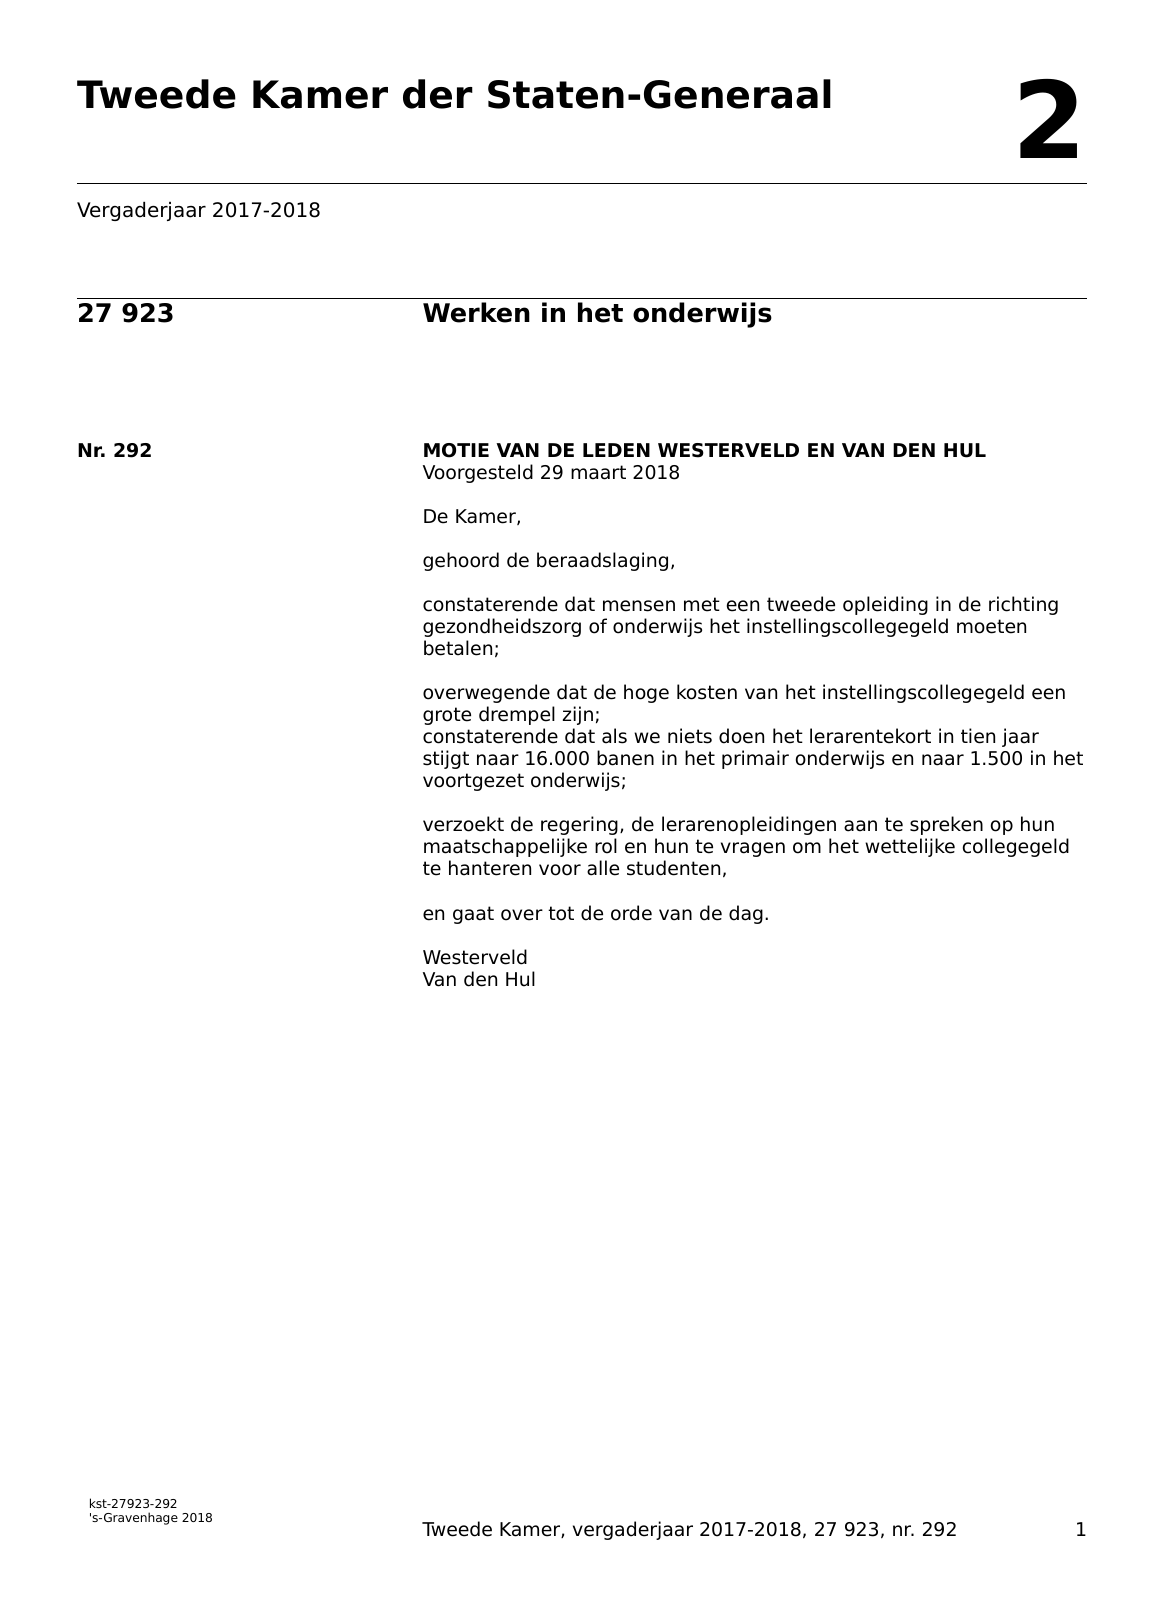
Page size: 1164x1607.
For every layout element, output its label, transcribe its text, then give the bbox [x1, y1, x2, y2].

text en gaat over tot de orde van de dag. [422, 902, 1087, 924]
text 's-Gravenhage 2018 [88, 1511, 323, 1525]
subtitle Nr. 292 MOTIE VAN DE LEDEN WESTERVELD EN VAN DEN HUL [77, 440, 1087, 462]
text De Kamer, [422, 506, 1087, 528]
text Westerveld [422, 947, 1087, 969]
text Van den Hul [422, 969, 1087, 991]
table_header Tweede Kamer der Staten-Generaal [77, 59, 886, 183]
subtitle 27 923 Werken in het onderwijs [77, 299, 1087, 329]
text gehoord de beraadslaging, [422, 550, 1087, 572]
table_cell Vergaderjaar 2017-2018 [77, 184, 1087, 298]
text constaterende dat mensen met een tweede opleiding in de richting gezondheidszorg of onderwijs het instellingscollegegeld moeten betalen; [422, 594, 1087, 660]
table_header 2 [886, 59, 1087, 183]
text Voorgesteld 29 maart 2018 [422, 462, 1087, 484]
text overwegende dat de hoge kosten van het instellingscollegegeld een grote drempel zijn; [422, 682, 1087, 726]
text kst-27923-292 [88, 1497, 323, 1511]
text verzoekt de regering, de lerarenopleidingen aan te spreken op hun maatschappelijke rol en hun te vragen om het wettelijke collegegeld te hanteren voor alle studenten, [422, 814, 1087, 880]
text constaterende dat als we niets doen het lerarentekort in tien jaar stijgt naar 16.000 banen in het primair onderwijs en naar 1.500 in het voortgezet onderwijs; [422, 726, 1087, 792]
